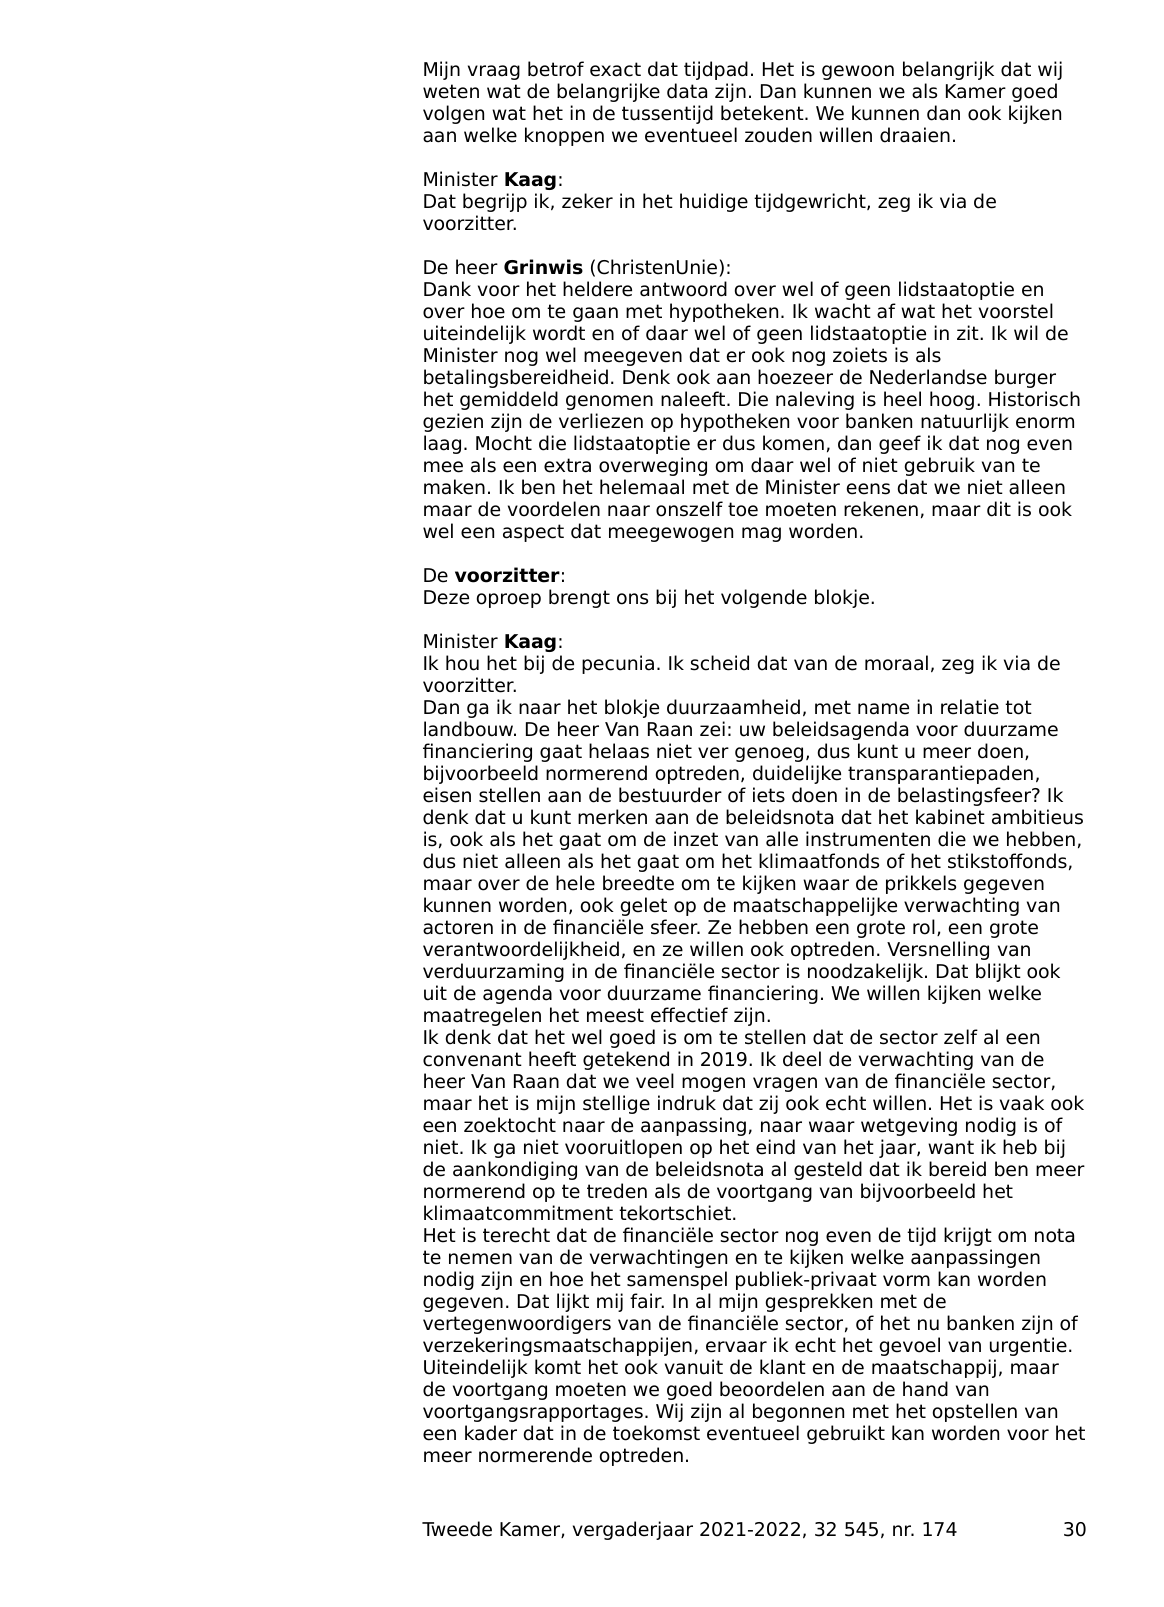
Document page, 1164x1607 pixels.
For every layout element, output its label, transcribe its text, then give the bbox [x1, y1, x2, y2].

text Het is terecht dat de financiële sector nog even de tijd krijgt om nota te nemen van de verwachtingen en te kijken welke aanpassingen nodig zijn en hoe het samenspel publiek-privaat vorm kan worden gegeven. Dat lijkt mij fair. In al mijn gesprekken met de vertegenwoordigers van de financiële sector, of het nu banken zijn of verzekeringsmaatschappijen, ervaar ik echt het gevoel van urgentie. Uiteindelijk komt het ook vanuit de klant en de maatschappij, maar de voortgang moeten we goed beoordelen aan de hand van voortgangsrapportages. Wij zijn al begonnen met het opstellen van een kader dat in de toekomst eventueel gebruikt kan worden voor het meer normerende optreden. [422, 1225, 1087, 1467]
text Dank voor het heldere antwoord over wel of geen lidstaatoptie en over hoe om te gaan met hypotheken. Ik wacht af wat het voorstel uiteindelijk wordt en of daar wel of geen lidstaatoptie in zit. Ik wil de Minister nog wel meegeven dat er ook nog zoiets is als betalingsbereidheid. Denk ook aan hoezeer de Nederlandse burger het gemiddeld genomen naleeft. Die naleving is heel hoog. Historisch gezien zijn de verliezen op hypotheken voor banken natuurlijk enorm laag. Mocht die lidstaatoptie er dus komen, dan geef ik dat nog even mee als een extra overweging om daar wel of niet gebruik van te maken. Ik ben het helemaal met de Minister eens dat we niet alleen maar de voordelen naar onszelf toe moeten rekenen, maar dit is ook wel een aspect dat meegewogen mag worden. [422, 279, 1087, 543]
text Dan ga ik naar het blokje duurzaamheid, met name in relatie tot landbouw. De heer Van Raan zei: uw beleidsagenda voor duurzame financiering gaat helaas niet ver genoeg, dus kunt u meer doen, bijvoorbeeld normerend optreden, duidelijke transparantiepaden, eisen stellen aan de bestuurder of iets doen in de belastingsfeer? Ik denk dat u kunt merken aan de beleidsnota dat het kabinet ambitieus is, ook als het gaat om de inzet van alle instrumenten die we hebben, dus niet alleen als het gaat om het klimaatfonds of het stikstoffonds, maar over de hele breedte om te kijken waar de prikkels gegeven kunnen worden, ook gelet op de maatschappelijke verwachting van actoren in de financiële sfeer. Ze hebben een grote rol, een grote verantwoordelijkheid, en ze willen ook optreden. Versnelling van verduurzaming in de financiële sector is noodzakelijk. Dat blijkt ook uit de agenda voor duurzame financiering. We willen kijken welke maatregelen het meest effectief zijn. [422, 697, 1087, 1027]
text Minister Kaag: [422, 169, 1087, 191]
text De heer Grinwis (ChristenUnie): [422, 257, 1087, 279]
text De voorzitter: [422, 565, 1087, 587]
text Ik hou het bij de pecunia. Ik scheid dat van de moraal, zeg ik via de voorzitter. [422, 653, 1087, 697]
text Mijn vraag betrof exact dat tijdpad. Het is gewoon belangrijk dat wij weten wat de belangrijke data zijn. Dan kunnen we als Kamer goed volgen wat het in de tussentijd betekent. We kunnen dan ook kijken aan welke knoppen we eventueel zouden willen draaien. [422, 59, 1087, 147]
text Dat begrijp ik, zeker in het huidige tijdgewricht, zeg ik via de voorzitter. [422, 191, 1087, 235]
text Minister Kaag: [422, 631, 1087, 653]
text Deze oproep brengt ons bij het volgende blokje. [422, 587, 1087, 609]
text Ik denk dat het wel goed is om te stellen dat de sector zelf al een convenant heeft getekend in 2019. Ik deel de verwachting van de heer Van Raan dat we veel mogen vragen van de financiële sector, maar het is mijn stellige indruk dat zij ook echt willen. Het is vaak ook een zoektocht naar de aanpassing, naar waar wetgeving nodig is of niet. Ik ga niet vooruitlopen op het eind van het jaar, want ik heb bij de aankondiging van de beleidsnota al gesteld dat ik bereid ben meer normerend op te treden als de voortgang van bijvoorbeeld het klimaatcommitment tekortschiet. [422, 1027, 1087, 1225]
